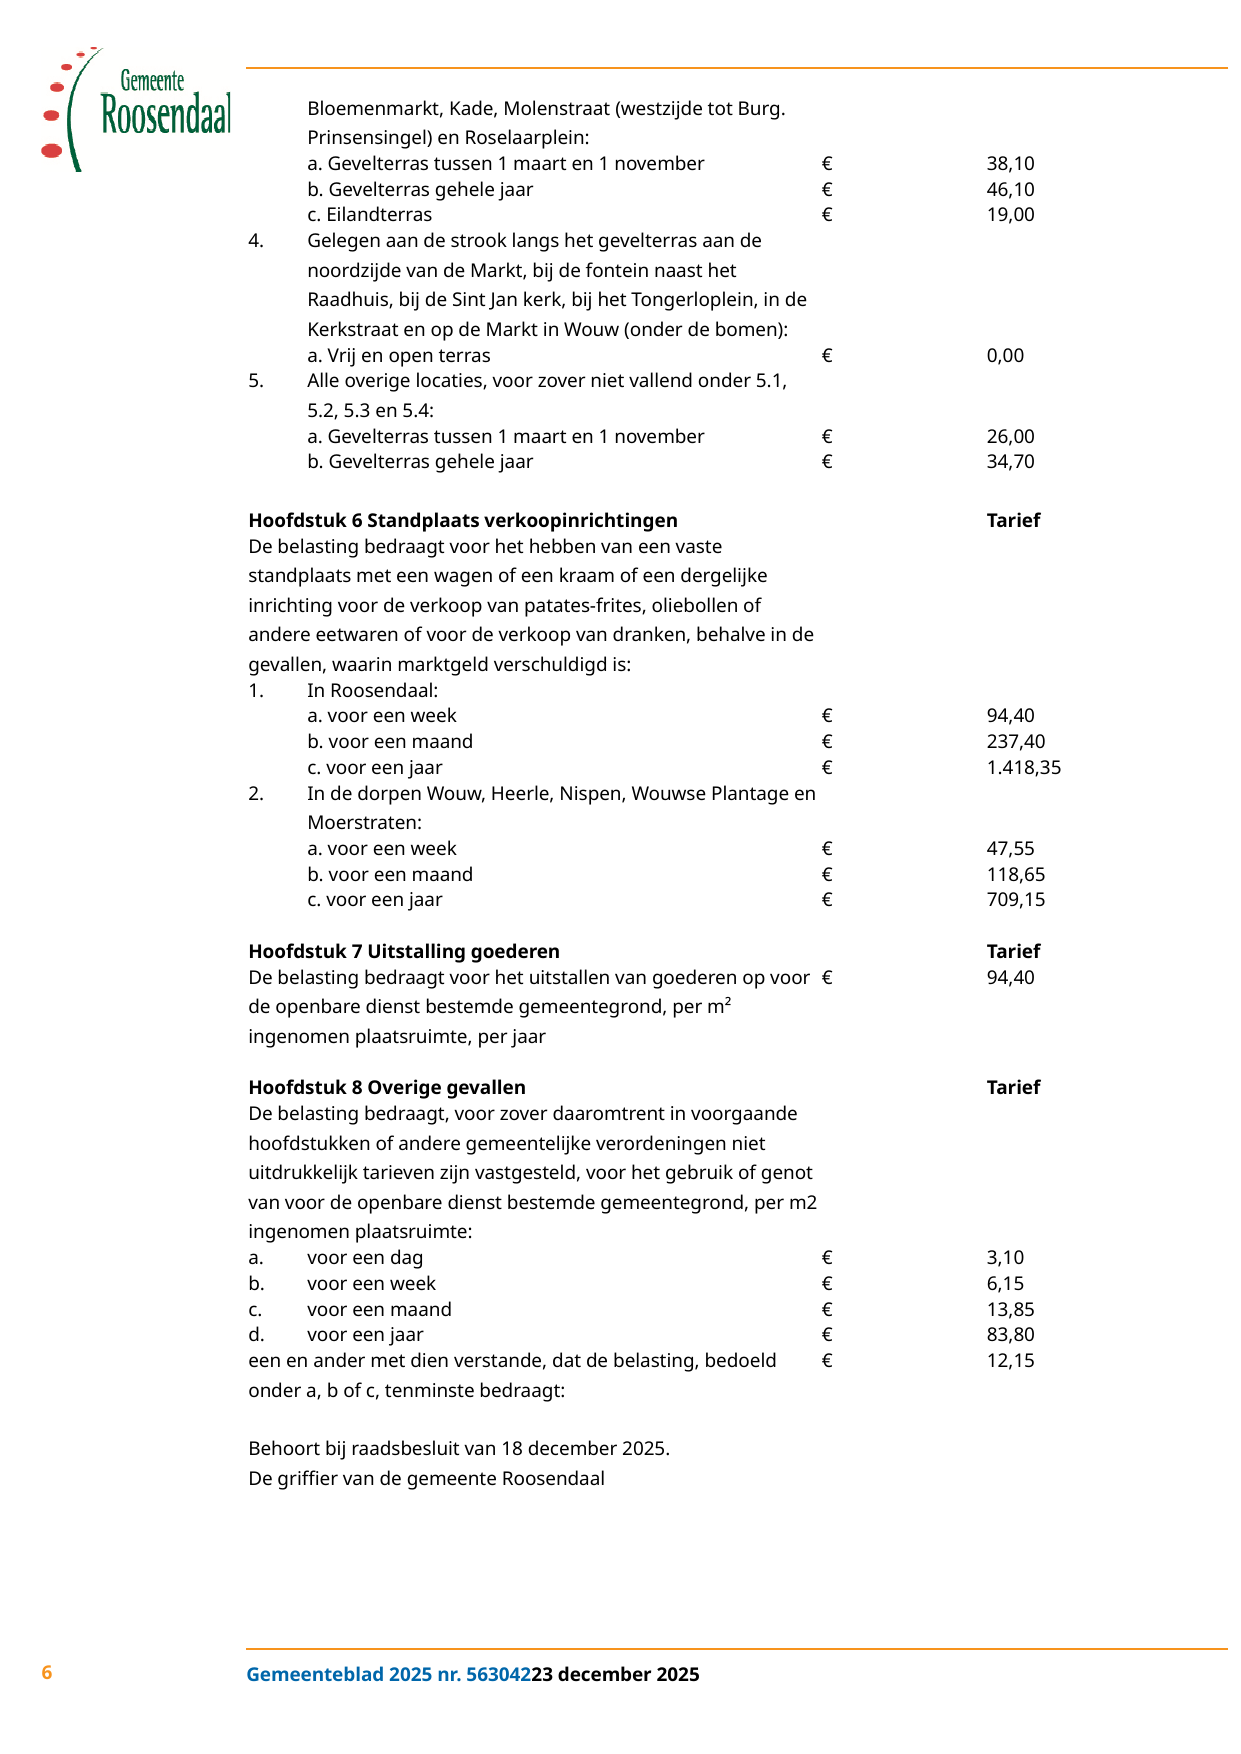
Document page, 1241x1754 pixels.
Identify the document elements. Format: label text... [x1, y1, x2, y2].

table_cell voor een jaar [248, 1321, 822, 1347]
table_cell [822, 227, 987, 342]
table_cell In de dorpen Wouw, Heerle, Nispen, Wouwse Plantage en Moerstraten: [248, 780, 822, 835]
table_cell c. Eilandterras [248, 202, 822, 227]
table_cell 19,00 [987, 202, 1152, 227]
table_cell € [822, 754, 987, 780]
table_cell € [822, 729, 987, 754]
table_cell 237,40 [987, 729, 1152, 754]
table_cell 12,15 [987, 1347, 1152, 1402]
table_cell 47,55 [987, 835, 1152, 861]
table_cell Tarief [987, 938, 1152, 964]
table_cell € [822, 861, 987, 887]
table_cell 94,40 [987, 964, 1152, 1049]
table_cell b. Gevelterras gehele jaar [248, 449, 822, 474]
table_cell b. voor een maand [248, 861, 822, 887]
table_cell € [822, 1244, 987, 1270]
table_cell € [822, 202, 987, 227]
table_cell [822, 95, 987, 150]
table_cell b. voor een maand [248, 729, 822, 754]
table_cell a. Gevelterras tussen 1 maart en 1 november [248, 423, 822, 448]
table_cell [987, 677, 1152, 703]
table_cell [822, 780, 987, 835]
table_cell 38,10 [987, 150, 1152, 176]
table_cell € [822, 150, 987, 176]
table_cell 6,15 [987, 1270, 1152, 1296]
table_cell 26,00 [987, 423, 1152, 448]
table_cell 13,85 [987, 1296, 1152, 1321]
table_cell a. Vrij en open terras [248, 342, 822, 367]
table_cell € [822, 342, 987, 367]
table_cell € [822, 1347, 987, 1402]
table_cell € [822, 1296, 987, 1321]
table_cell a. voor een week [248, 703, 822, 728]
table_cell 118,65 [987, 861, 1152, 887]
table_cell voor een dag [248, 1244, 822, 1270]
table_cell € [822, 423, 987, 448]
text Behoort bij raadsbesluit van 18 december 2025. [248, 1435, 1152, 1461]
text De griffier van de gemeente Roosendaal [248, 1465, 1152, 1491]
table_cell [987, 780, 1152, 835]
table_cell c. voor een jaar [248, 754, 822, 780]
table_cell € [822, 1321, 987, 1347]
table_cell € [822, 1270, 987, 1296]
table_cell De belasting bedraagt voor het uitstallen van goederen op voor de openbare dienst bestemde gemeentegrond, per m² ingenomen plaatsruimte, per jaar [248, 964, 822, 1049]
table_cell 83,80 [987, 1321, 1152, 1347]
table_cell € [822, 449, 987, 474]
table_cell € [822, 176, 987, 202]
table_cell voor een week [248, 1270, 822, 1296]
table_cell [987, 1100, 1152, 1244]
table_cell a. Gevelterras tussen 1 maart en 1 november [248, 150, 822, 176]
table_cell 34,70 [987, 449, 1152, 474]
table_cell € [822, 887, 987, 912]
table_cell 1.418,35 [987, 754, 1152, 780]
picture [41, 47, 231, 172]
table_cell [822, 938, 987, 964]
table_cell a. voor een week [248, 835, 822, 861]
table_cell 94,40 [987, 703, 1152, 728]
table_cell [987, 368, 1152, 423]
table_cell Gelegen aan de strook langs het gevelterras aan de noordzijde van de Markt, bij de fontein naast het Raadhuis, bij de Sint Jan kerk, bij het Tongerloplein, in de Kerkstraat en op de Markt in Wouw (onder de bomen): [248, 227, 822, 342]
table_cell Hoofdstuk 8 Overige gevallen [248, 1075, 822, 1100]
table_cell een en ander met dien verstande, dat de belasting, bedoeld onder a, b of c, tenminste bedraagt: [248, 1347, 822, 1402]
table_cell 0,00 [987, 342, 1152, 367]
table_cell [822, 1075, 987, 1100]
table_cell [822, 677, 987, 703]
table_cell € [822, 703, 987, 728]
table_cell € [822, 964, 987, 1049]
table_cell [822, 533, 987, 677]
table_cell [248, 913, 1152, 938]
table_cell [822, 368, 987, 423]
table_header Hoofdstuk 6 Standplaats verkoopinrichtingen [248, 507, 822, 533]
table_cell Hoofdstuk 7 Uitstalling goederen [248, 938, 822, 964]
table_header [822, 507, 987, 533]
table_cell Alle overige locaties, voor zover niet vallend onder 5.1, 5.2, 5.3 en 5.4: [248, 368, 822, 423]
table_cell 3,10 [987, 1244, 1152, 1270]
table_cell € [822, 835, 987, 861]
table_cell In Roosendaal: [248, 677, 822, 703]
table_cell 46,10 [987, 176, 1152, 202]
table_header Tarief [987, 507, 1152, 533]
table_cell [987, 227, 1152, 342]
table_cell De belasting bedraagt, voor zover daaromtrent in voorgaande hoofdstukken of andere gemeentelijke verordeningen niet uitdrukkelijk tarieven zijn vastgesteld, voor het gebruik of genot van voor de openbare dienst bestemde gemeentegrond, per m2 ingenomen plaatsruimte: [248, 1100, 822, 1244]
table_cell [822, 1100, 987, 1244]
table_cell [987, 95, 1152, 150]
table_cell b. Gevelterras gehele jaar [248, 176, 822, 202]
table_cell De belasting bedraagt voor het hebben van een vaste standplaats met een wagen of een kraam of een dergelijke inrichting voor de verkoop van patates-frites, oliebollen of andere eetwaren of voor de verkoop van dranken, behalve in de gevallen, waarin marktgeld verschuldigd is: [248, 533, 822, 677]
table_cell c. voor een jaar [248, 887, 822, 912]
table_cell Bloemenmarkt, Kade, Molenstraat (westzijde tot Burg. Prinsensingel) en Roselaarplein: [248, 95, 822, 150]
table_cell [987, 533, 1152, 677]
table_cell 709,15 [987, 887, 1152, 912]
table_cell voor een maand [248, 1296, 822, 1321]
table_cell [248, 1049, 1152, 1074]
table_cell Tarief [987, 1075, 1152, 1100]
